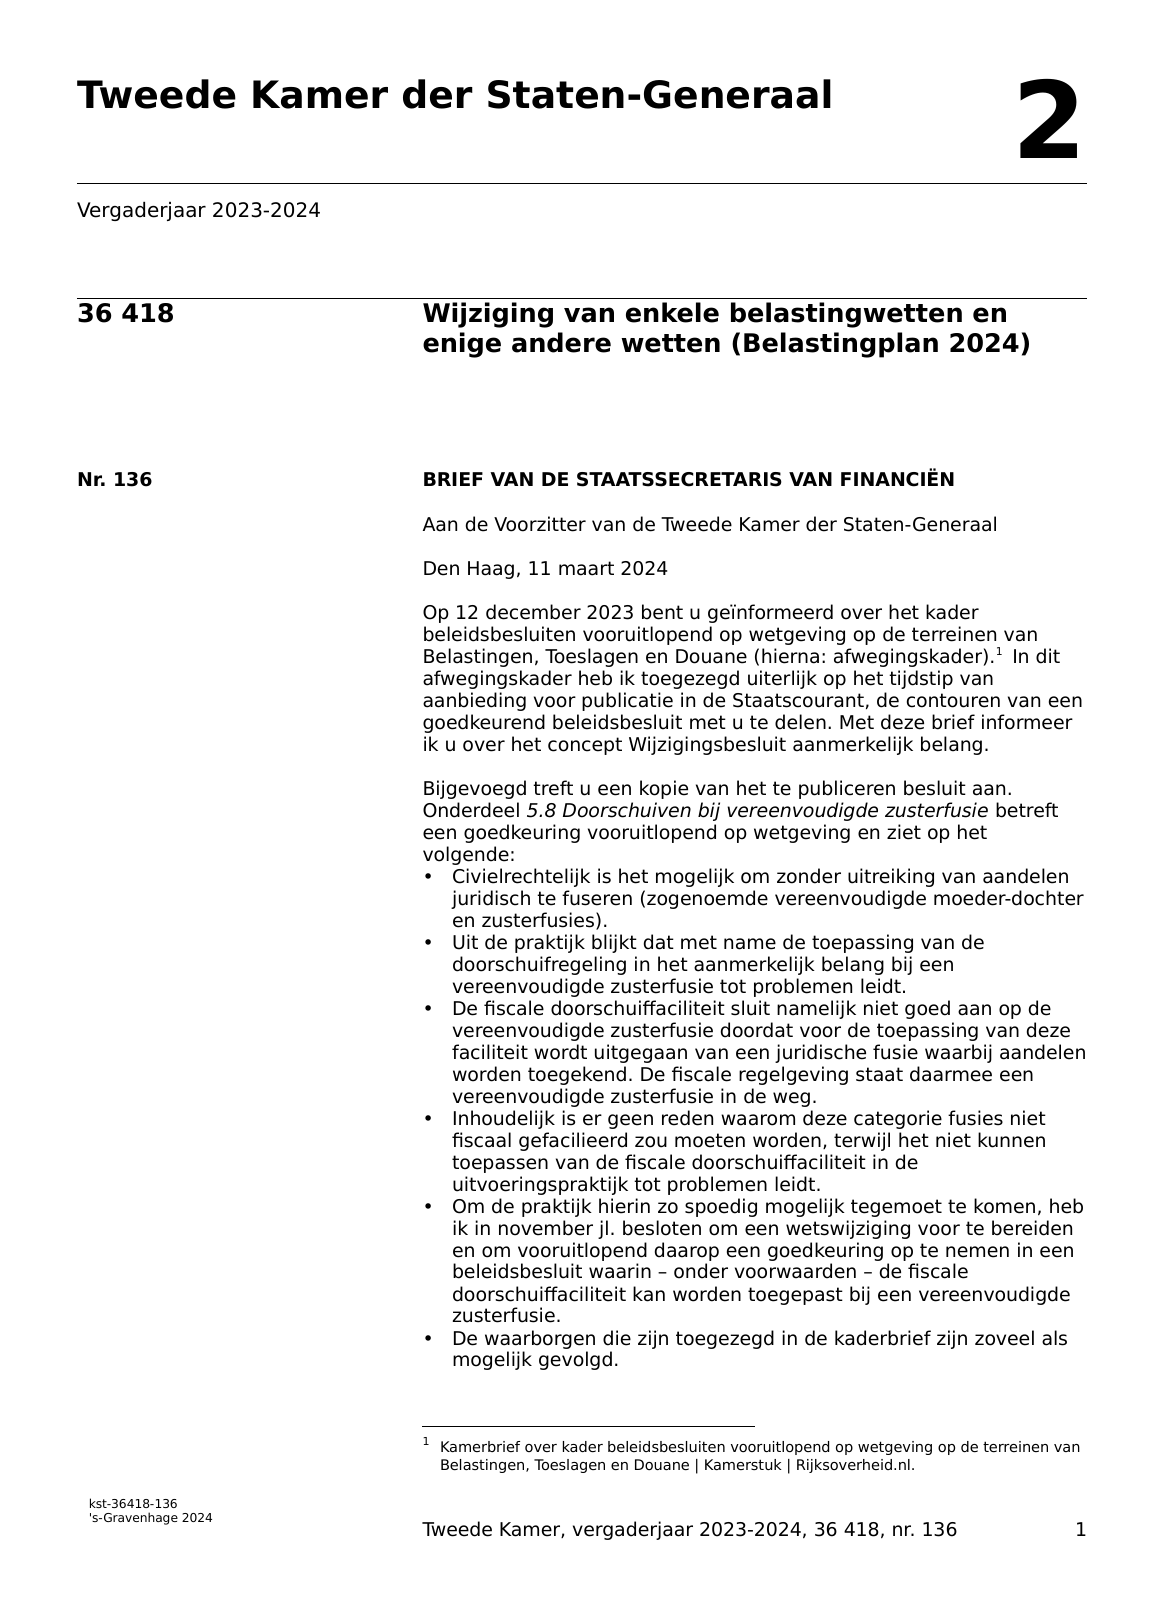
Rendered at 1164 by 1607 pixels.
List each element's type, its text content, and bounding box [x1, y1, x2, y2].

text kst-36418-136 [88, 1497, 323, 1511]
text • De fiscale doorschuiffaciliteit sluit namelijk niet goed aan op de vereenvoudigde zusterfusie doordat voor de toepassing van deze faciliteit wordt uitgegaan van een juridische fusie waarbij aandelen worden toegekend. De fiscale regelgeving staat daarmee een vereenvoudigde zusterfusie in de weg. [422, 998, 1087, 1108]
text • Uit de praktijk blijkt dat met name de toepassing van de doorschuifregeling in het aanmerkelijk belang bij een vereenvoudigde zusterfusie tot problemen leidt. [422, 932, 1087, 998]
text Aan de Voorzitter van de Tweede Kamer der Staten-Generaal [422, 513, 1087, 536]
text • Civielrechtelijk is het mogelijk om zonder uitreiking van aandelen juridisch te fuseren (zogenoemde vereenvoudigde moeder-dochter en zusterfusies). [422, 866, 1087, 932]
text • De waarborgen die zijn toegezegd in de kaderbrief zijn zoveel als mogelijk gevolgd. [422, 1327, 1087, 1371]
subtitle Nr. 136 BRIEF VAN DE STAATSSECRETARIS VAN FINANCIËN [77, 469, 1087, 491]
text Den Haag, 11 maart 2024 [422, 558, 1087, 580]
table_cell Vergaderjaar 2023-2024 [77, 184, 1087, 298]
text Bijgevoegd treft u een kopie van het te publiceren besluit aan. Onderdeel 5.8 Doorschuiven bij vereenvoudigde zusterfusie betreft een goedkeuring vooruitlopend op wetgeving en ziet op het volgende: [422, 778, 1087, 866]
table_header Tweede Kamer der Staten-Generaal [77, 59, 886, 183]
subtitle 36 418 Wijziging van enkele belastingwetten en enige andere wetten (Belastingplan 2024) [77, 299, 1087, 358]
text • Inhoudelijk is er geen reden waarom deze categorie fusies niet fiscaal gefacilieerd zou moeten worden, terwijl het niet kunnen toepassen van de fiscale doorschuiffaciliteit in de uitvoeringspraktijk tot problemen leidt. [422, 1108, 1087, 1196]
text Op 12 december 2023 bent u geïnformeerd over het kader beleidsbesluiten vooruitlopend op wetgeving op de terreinen van Belastingen, Toeslagen en Douane (hierna: afwegingskader). In dit afwegingskader heb ik toegezegd uiterlijk op het tijdstip van aanbieding voor publicatie in de Staatscourant, de contouren van een goedkeurend beleidsbesluit met u te delen. Met deze brief informeer ik u over het concept Wijzigingsbesluit aanmerkelijk belang. [422, 602, 1087, 756]
text • Om de praktijk hierin zo spoedig mogelijk tegemoet te komen, heb ik in november jl. besloten om een wetswijziging voor te bereiden en om vooruitlopend daarop een goedkeuring op te nemen in een beleidsbesluit waarin – onder voorwaarden – de fiscale doorschuiffaciliteit kan worden toegepast bij een vereenvoudigde zusterfusie. [422, 1196, 1087, 1327]
table_header 2 [886, 59, 1087, 183]
text 's-Gravenhage 2024 [88, 1511, 323, 1525]
text Kamerbrief over kader beleidsbesluiten vooruitlopend op wetgeving op de terreinen van Belastingen, Toeslagen en Douane | Kamerstuk | Rijksoverheid.nl. [422, 1435, 1087, 1474]
